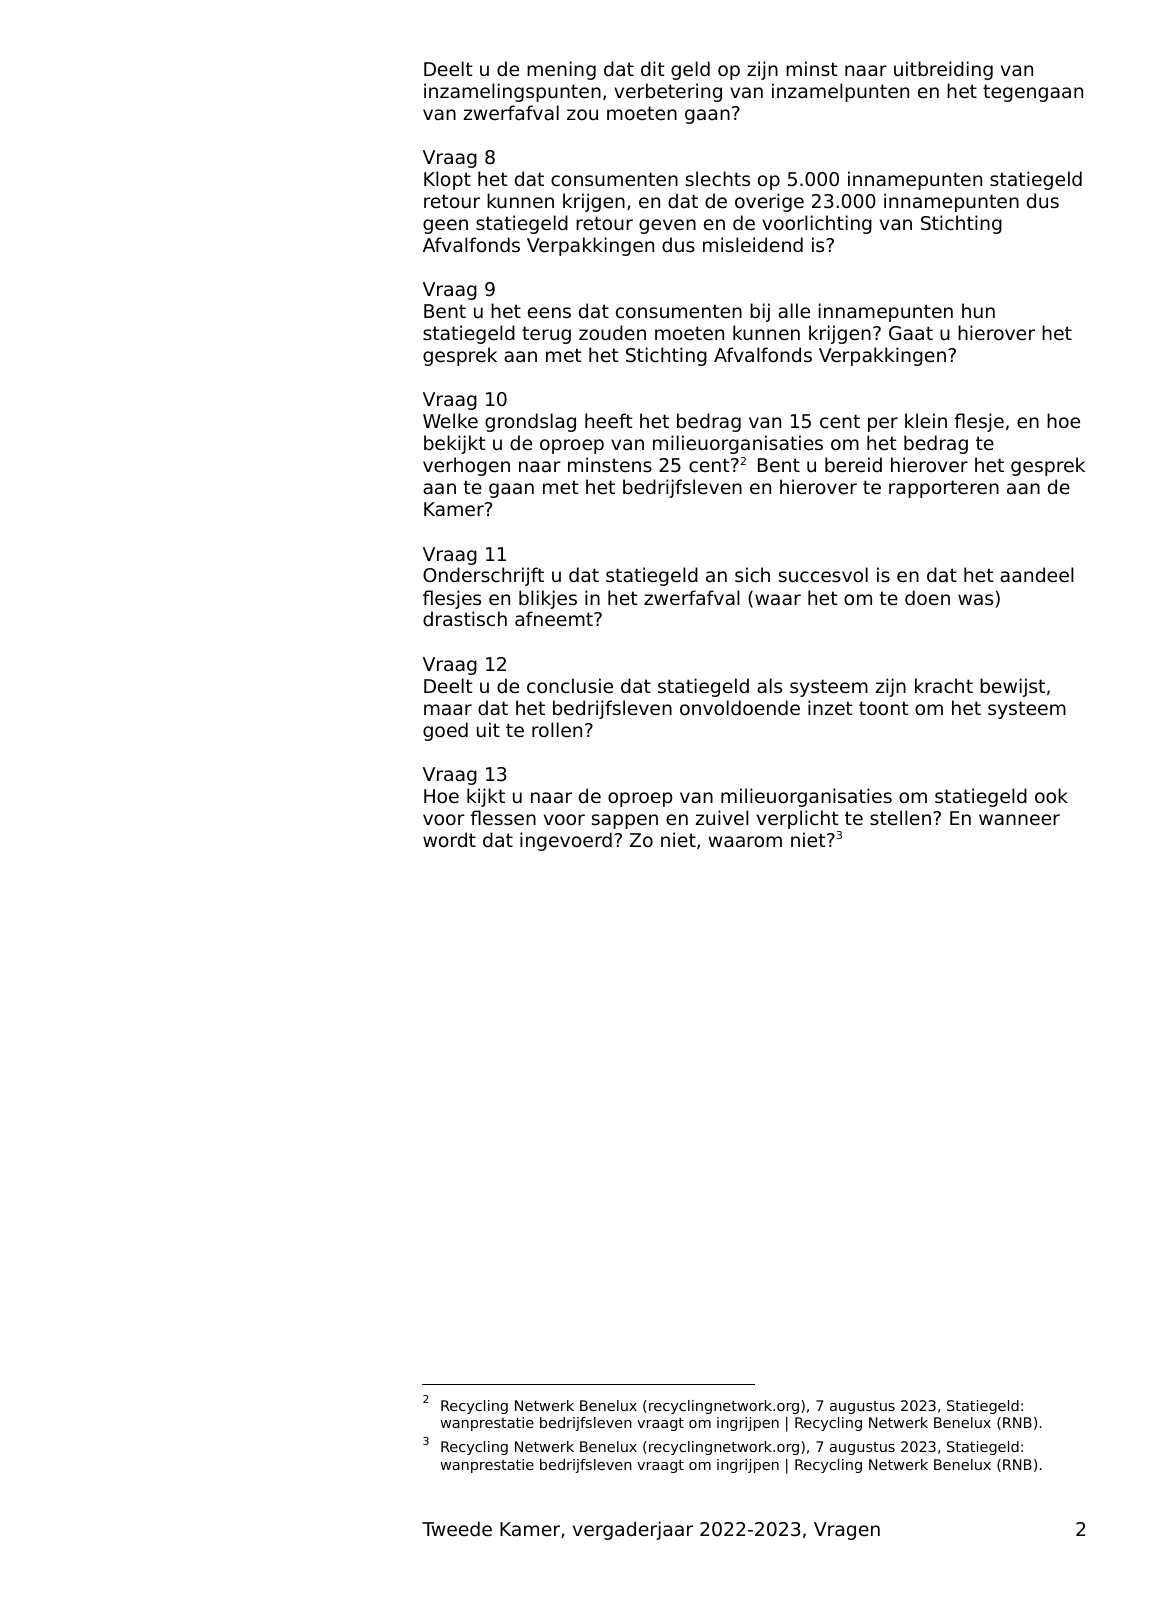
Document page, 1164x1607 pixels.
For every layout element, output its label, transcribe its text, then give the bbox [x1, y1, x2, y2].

text Vraag 13 [422, 764, 1087, 786]
text Klopt het dat consumenten slechts op 5.000 innamepunten statiegeld retour kunnen krijgen, en dat de overige 23.000 innamepunten dus geen statiegeld retour geven en de voorlichting van Stichting Afvalfonds Verpakkingen dus misleidend is? [422, 169, 1087, 257]
text Welke grondslag heeft het bedrag van 15 cent per klein flesje, en hoe bekijkt u de oproep van milieuorganisaties om het bedrag te verhogen naar minstens 25 cent? Bent u bereid hierover het gesprek aan te gaan met het bedrijfsleven en hierover te rapporteren aan de Kamer? [422, 411, 1087, 521]
text Vraag 11 [422, 543, 1087, 565]
text Vraag 9 [422, 279, 1087, 301]
text Deelt u de conclusie dat statiegeld als systeem zijn kracht bewijst, maar dat het bedrijfsleven onvoldoende inzet toont om het systeem goed uit te rollen? [422, 676, 1087, 741]
text Recycling Netwerk Benelux (recyclingnetwork.org), 7 augustus 2023, Statiegeld: wanprestatie bedrijfsleven vraagt om ingrijpen | Recycling Netwerk Benelux (RNB). [422, 1393, 1087, 1432]
text Vraag 12 [422, 653, 1087, 676]
text Recycling Netwerk Benelux (recyclingnetwork.org), 7 augustus 2023, Statiegeld: wanprestatie bedrijfsleven vraagt om ingrijpen | Recycling Netwerk Benelux (RNB). [422, 1435, 1087, 1474]
text Bent u het eens dat consumenten bij alle innamepunten hun statiegeld terug zouden moeten kunnen krijgen? Gaat u hierover het gesprek aan met het Stichting Afvalfonds Verpakkingen? [422, 301, 1087, 367]
text Vraag 8 [422, 147, 1087, 169]
text Hoe kijkt u naar de oproep van milieuorganisaties om statiegeld ook voor flessen voor sappen en zuivel verplicht te stellen? En wanneer wordt dat ingevoerd? Zo niet, waarom niet? [422, 786, 1087, 852]
text Vraag 10 [422, 389, 1087, 411]
text Deelt u de mening dat dit geld op zijn minst naar uitbreiding van inzamelingspunten, verbetering van inzamelpunten en het tegengaan van zwerfafval zou moeten gaan? [422, 59, 1087, 125]
text Onderschrijft u dat statiegeld an sich succesvol is en dat het aandeel flesjes en blikjes in het zwerfafval (waar het om te doen was) drastisch afneemt? [422, 565, 1087, 631]
